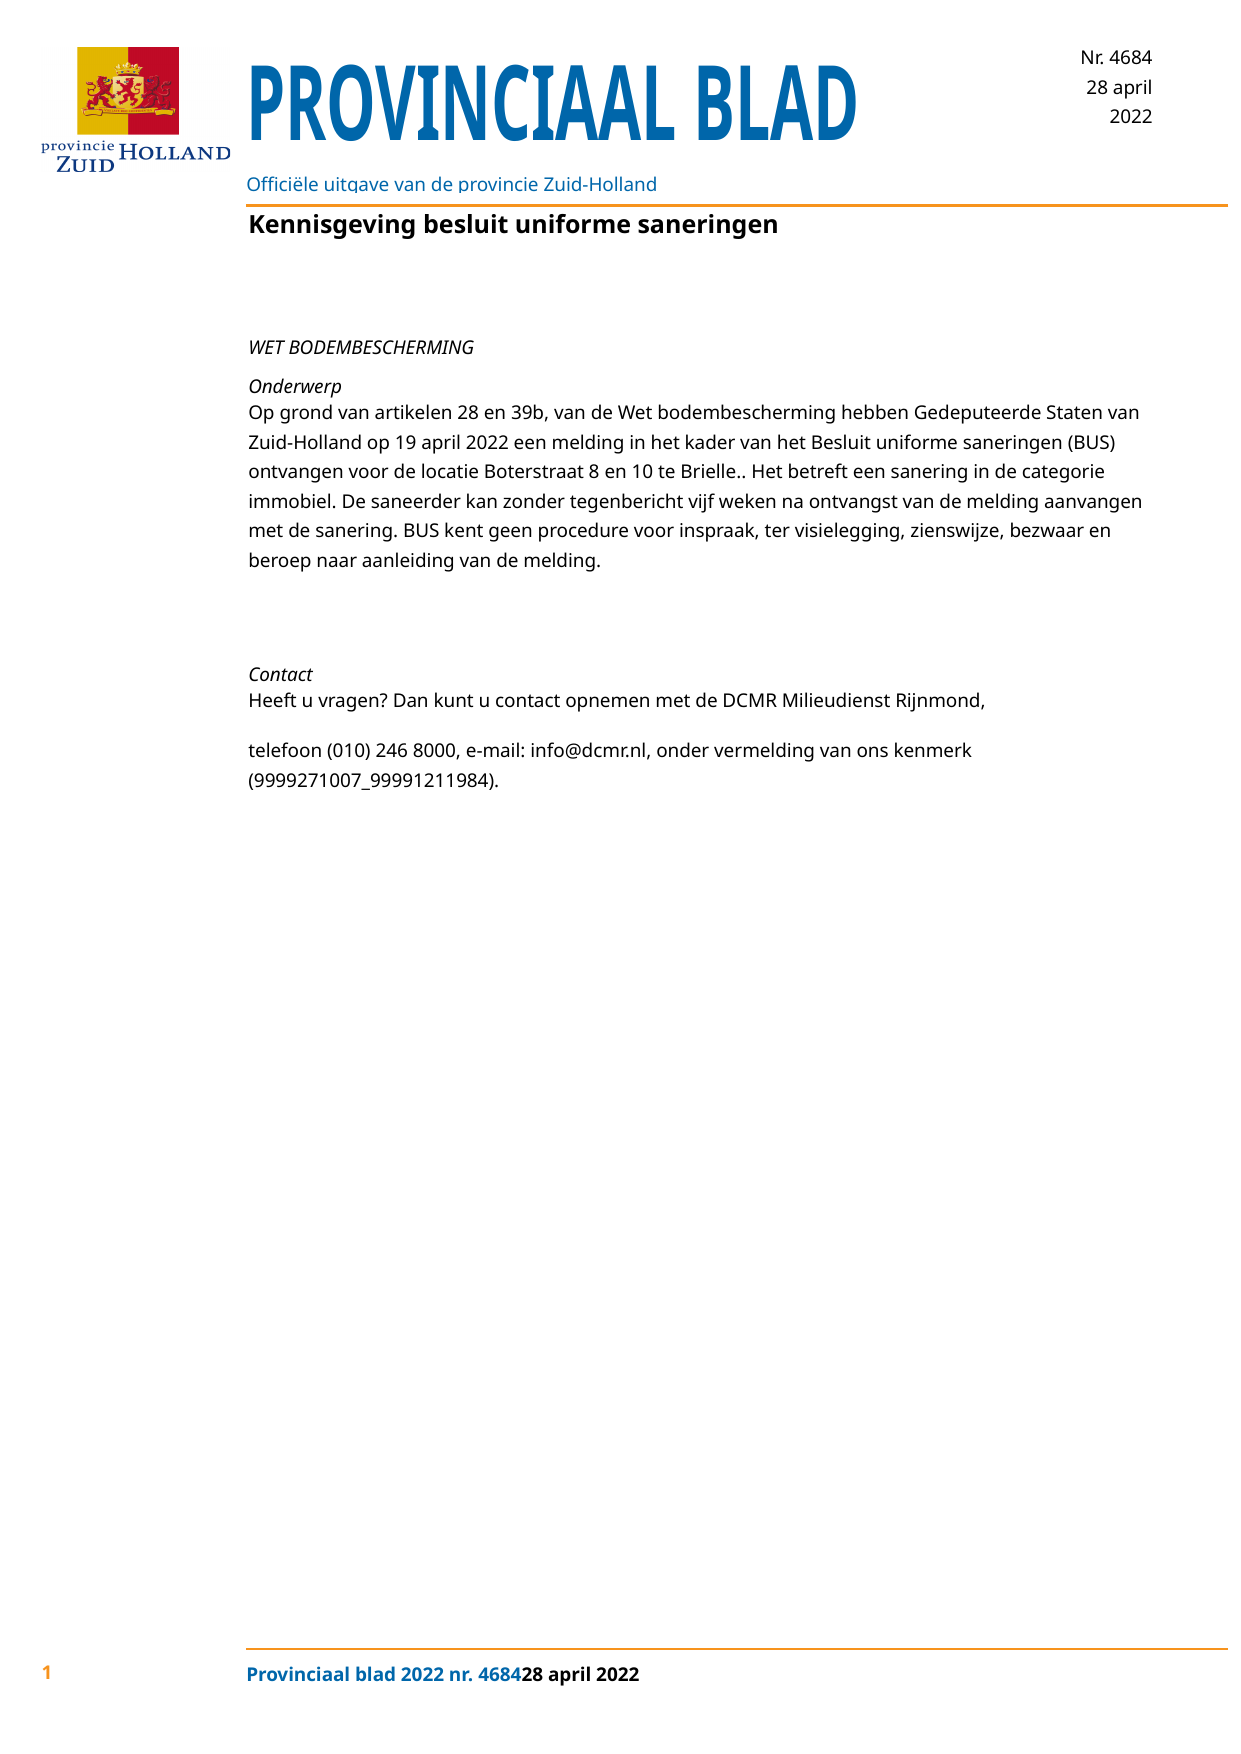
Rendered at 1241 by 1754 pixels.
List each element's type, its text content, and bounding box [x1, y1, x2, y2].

picture [41, 47, 231, 172]
text Contact [248, 662, 1152, 687]
text Op grond van artikelen 28 en 39b, van de Wet bodembescherming hebben Gedeputeerde Staten van Zuid-Holland op 19 april 2022 een melding in het kader van het Besluit uniforme saneringen (BUS) ontvangen voor de locatie Boterstraat 8 en 10 te Brielle.. Het betreft een sanering in de categorie immobiel. De saneerder kan zonder tegenbericht vijf weken na ontvangst van de melding aanvangen met de sanering. BUS kent geen procedure voor inspraak, ter visielegging, zienswijze, bezwaar en beroep naar aanleiding van de melding. [248, 399, 1152, 573]
text Heeft u vragen? Dan kunt u contact opnemen met de DCMR Milieudienst Rijnmond, [248, 687, 1152, 713]
text WET BODEMBESCHERMING [248, 334, 1152, 360]
text Onderwerp [248, 373, 1152, 399]
text telefoon (010) 246 8000, e-mail: info@dcmr.nl, onder vermelding van ons kenmerk (9999271007_99991211984). [248, 738, 1152, 793]
text Kennisgeving besluit uniforme saneringen [248, 207, 1152, 241]
